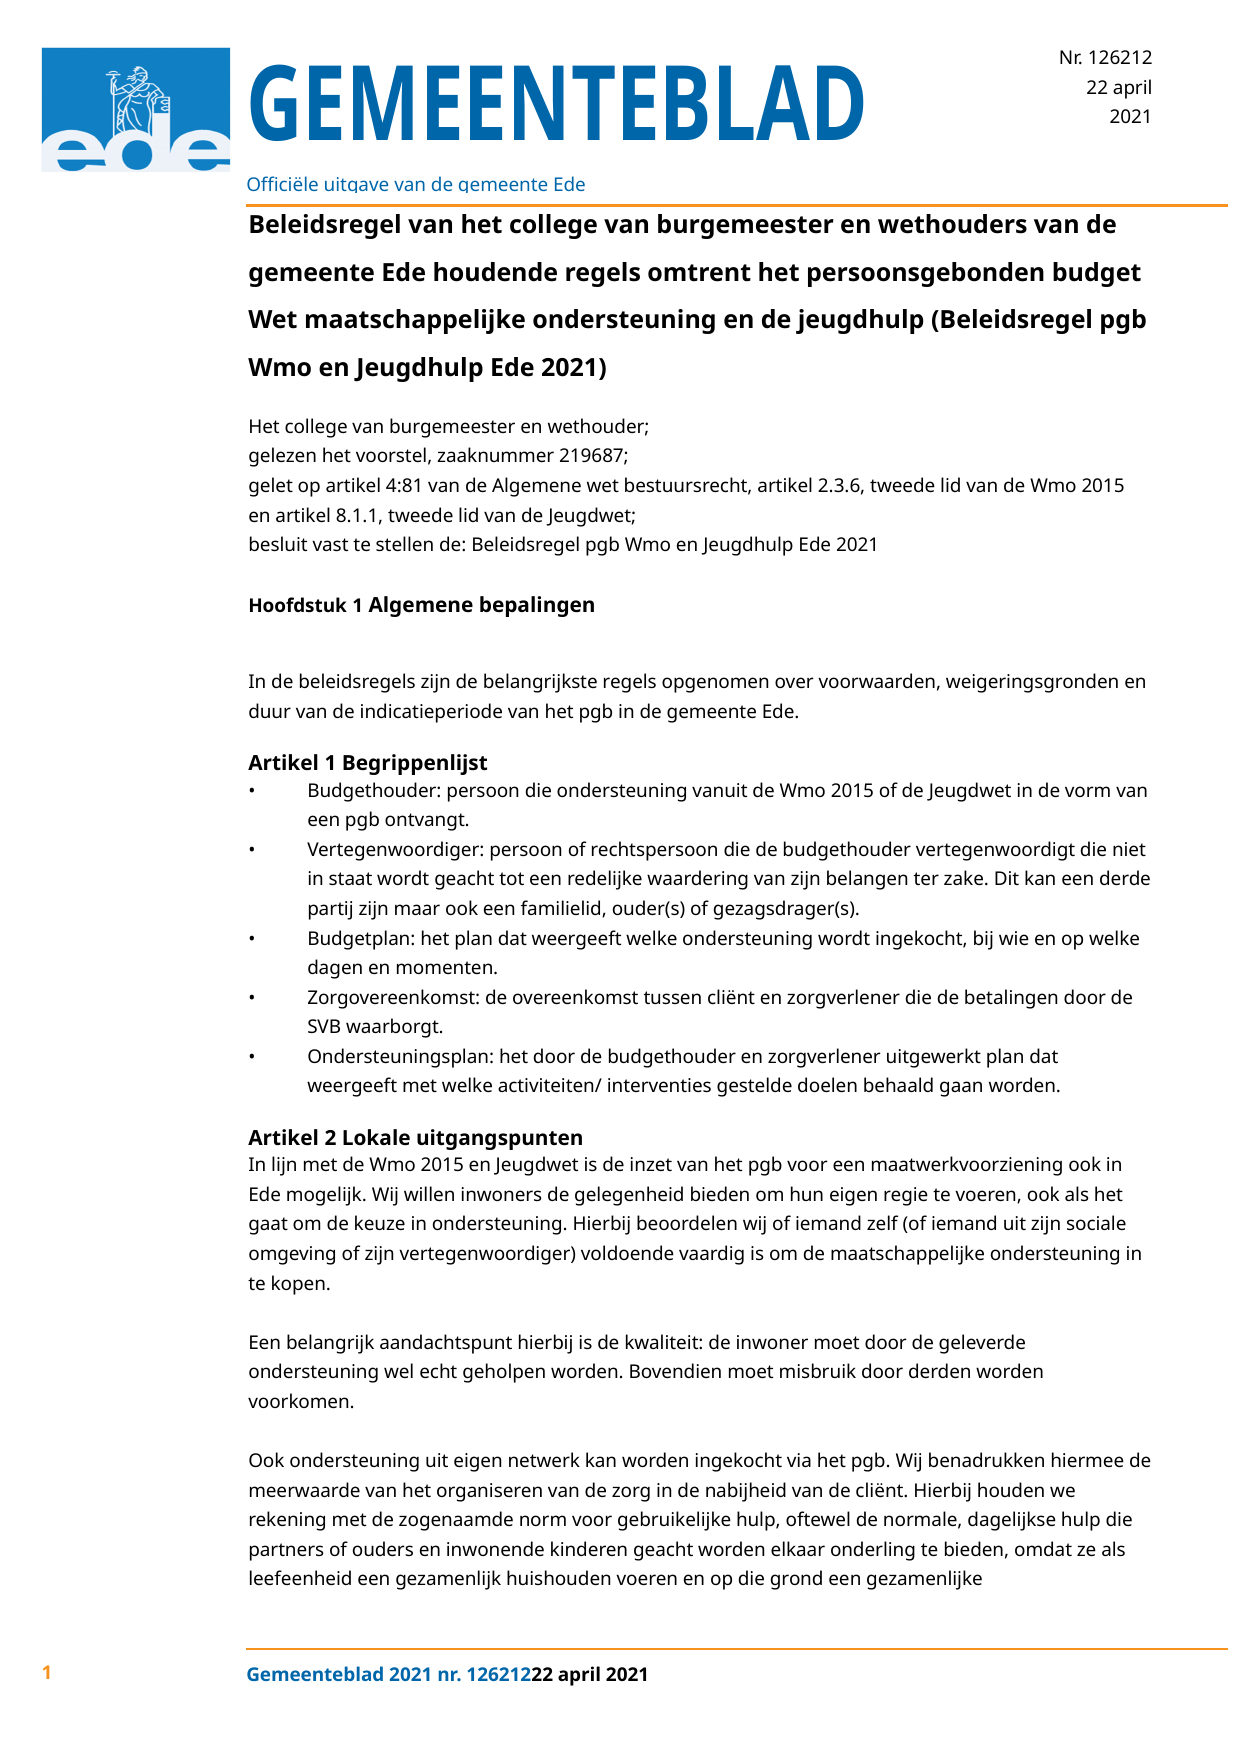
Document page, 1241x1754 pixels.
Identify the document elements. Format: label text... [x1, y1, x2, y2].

text Een belangrijk aandachtspunt hierbij is de kwaliteit: de inwoner moet door de geleverde ondersteuning wel echt geholpen worden. Bovendien moet misbruik door derden worden voorkomen. [248, 1329, 1152, 1414]
text In lijn met de Wmo 2015 en Jeugdwet is de inzet van het pgb voor een maatwerkvoorziening ook in Ede mogelijk. Wij willen inwoners de gelegenheid bieden om hun eigen regie te voeren, ook als het gaat om de keuze in ondersteuning. Hierbij beoordelen wij of iemand zelf (of iemand uit zijn sociale omgeving of zijn vertegenwoordiger) voldoende vaardig is om de maatschappelijke ondersteuning in te kopen. [248, 1151, 1152, 1296]
text Ook ondersteuning uit eigen netwerk kan worden ingekocht via het pgb. Wij benadrukken hiermee de meerwaarde van het organiseren van de zorg in de nabijheid van de cliënt. Hierbij houden we rekening met de zogenaamde norm voor gebruikelijke hulp, oftewel de normale, dagelijkse hulp die partners of ouders en inwonende kinderen geacht worden elkaar onderling te bieden, omdat ze als leefeenheid een gezamenlijk huishouden voeren en op die grond een gezamenlijke [248, 1447, 1152, 1591]
list Vertegenwoordiger: persoon of rechtspersoon die de budgethouder vertegenwoordigt die niet in staat wordt geacht tot een redelijke waardering van zijn belangen ter zake. Dit kan een derde partij zijn maar ook een familielid, ouder(s) of gezagsdrager(s). [248, 836, 1152, 921]
text gelet op artikel 4:81 van de Algemene wet bestuursrecht, artikel 2.3.6, tweede lid van de Wmo 2015 en artikel 8.1.1, tweede lid van de Jeugdwet; [248, 472, 1152, 528]
text Hoofdstuk 1 Algemene bepalingen [248, 591, 1152, 619]
list Zorgovereenkomst: de overeenkomst tussen cliënt en zorgverlener die de betalingen door de SVB waarborgt. [248, 984, 1152, 1039]
text Beleidsregel van het college van burgemeester en wethouders van de gemeente Ede houdende regels omtrent het persoonsgebonden budget Wet maatschappelijke ondersteuning en de jeugdhulp (Beleidsregel pgb Wmo en Jeugdhulp Ede 2021) [248, 207, 1152, 384]
text Artikel 1 Begrippenlijst [248, 748, 1152, 777]
text gelezen het voorstel, zaaknummer 219687; [248, 443, 1152, 468]
list Ondersteuningsplan: het door de budgethouder en zorgverlener uitgewerkt plan dat weergeeft met welke activiteiten/ interventies gestelde doelen behaald gaan worden. [248, 1043, 1152, 1098]
picture [41, 47, 231, 172]
list Budgethouder: persoon die ondersteuning vanuit de Wmo 2015 of de Jeugdwet in de vorm van een pgb ontvangt. [248, 777, 1152, 832]
text In de beleidsregels zijn de belangrijkste regels opgenomen over voorwaarden, weigeringsgronden en duur van de indicatieperiode van het pgb in de gemeente Ede. [248, 668, 1152, 724]
list Budgetplan: het plan dat weergeeft welke ondersteuning wordt ingekocht, bij wie en op welke dagen en momenten. [248, 925, 1152, 980]
text Artikel 2 Lokale uitgangspunten [248, 1123, 1152, 1151]
text besluit vast te stellen de: Beleidsregel pgb Wmo en Jeugdhulp Ede 2021 [248, 531, 1152, 557]
text Het college van burgemeester en wethouder; [248, 413, 1152, 439]
